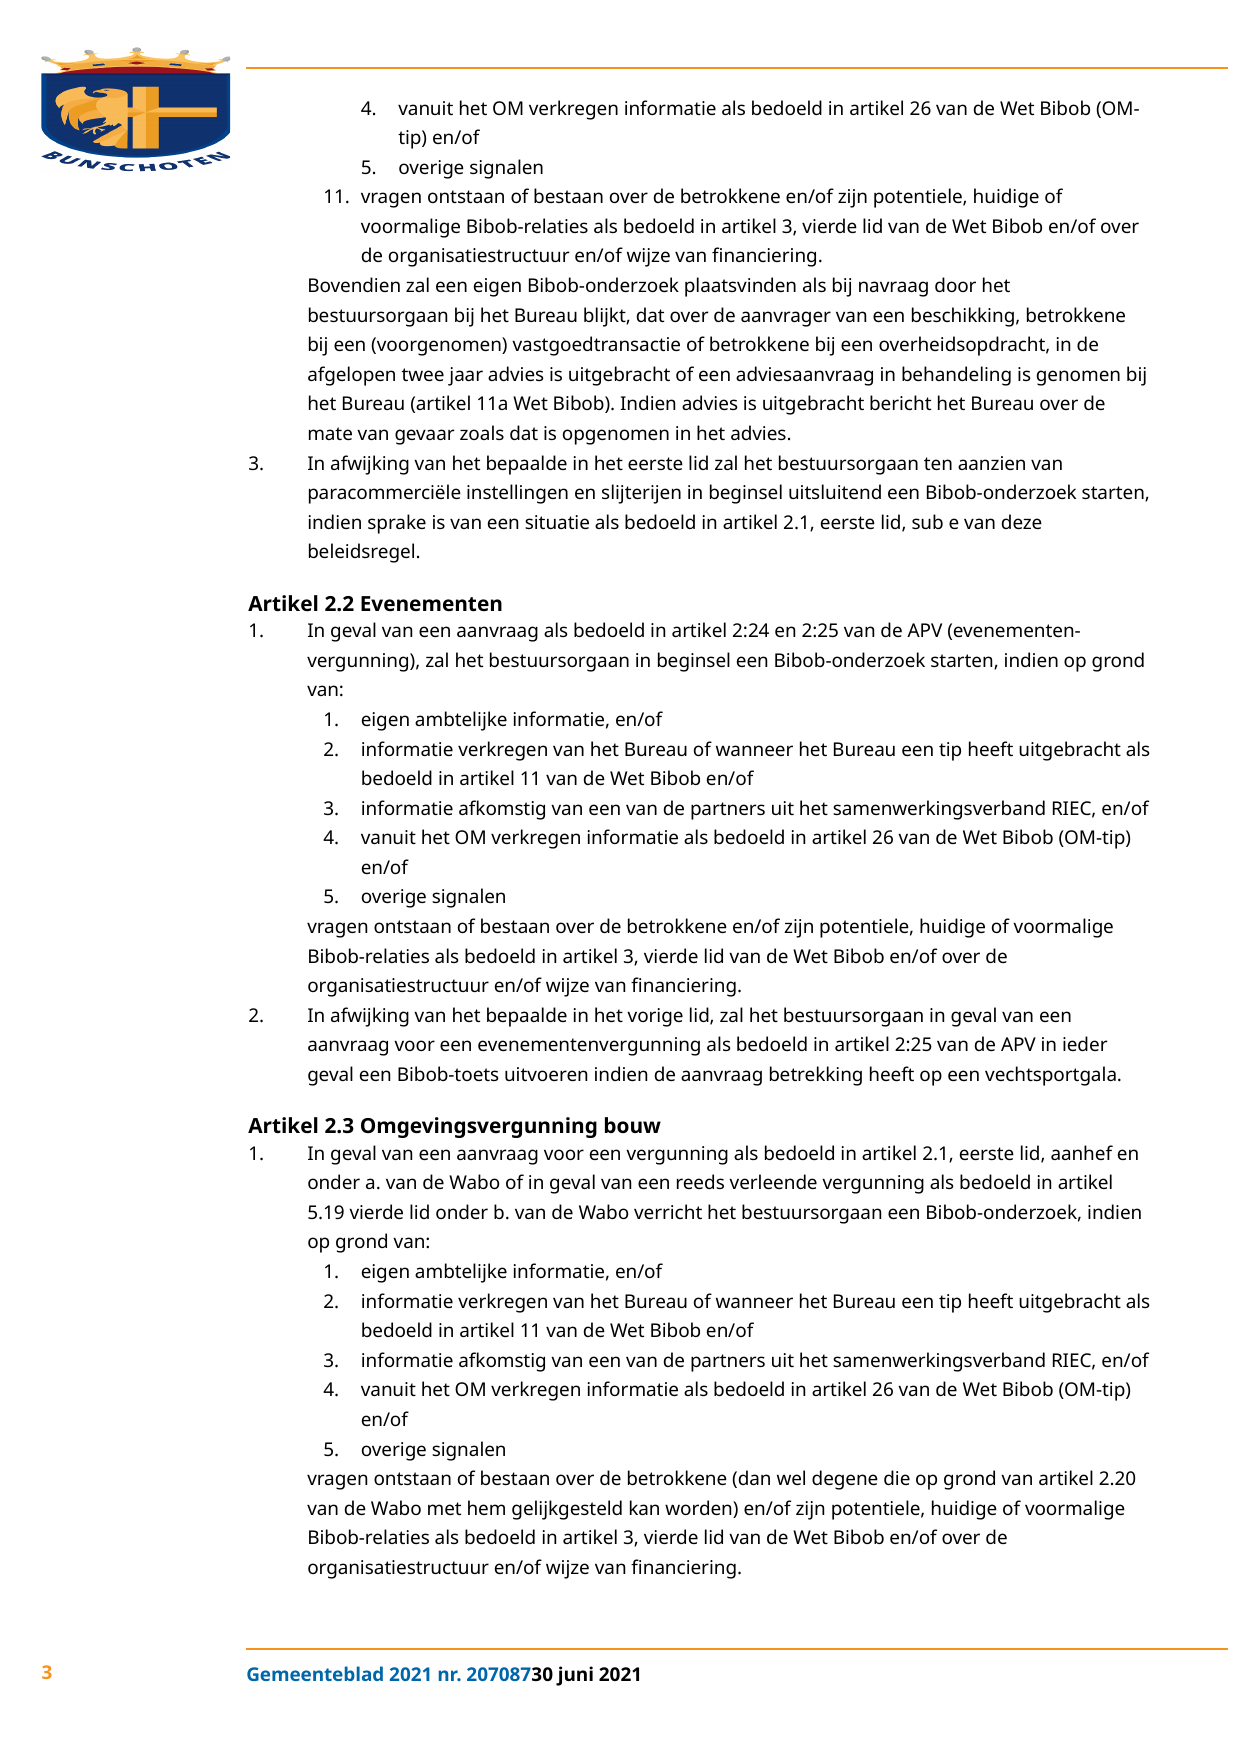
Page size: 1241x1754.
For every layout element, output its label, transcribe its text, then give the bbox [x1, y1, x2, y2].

list overige signalen [323, 884, 1152, 909]
list informatie verkregen van het Bureau of wanneer het Bureau een tip heeft uitgebracht als bedoeld in artikel 11 van de Wet Bibob en/of [323, 736, 1152, 791]
list vragen ontstaan of bestaan over de betrokkene en/of zijn potentiele, huidige of voormalige Bibob-relaties als bedoeld in artikel 3, vierde lid van de Wet Bibob en/of over de organisatiestructuur en/of wijze van financiering. [248, 913, 1152, 998]
list vanuit het OM verkregen informatie als bedoeld in artikel 26 van de Wet Bibob (OM-tip) en/of [323, 1377, 1152, 1432]
list informatie verkregen van het Bureau of wanneer het Bureau een tip heeft uitgebracht als bedoeld in artikel 11 van de Wet Bibob en/of [323, 1288, 1152, 1343]
list In geval van een aanvraag als bedoeld in artikel 2:24 en 2:25 van de APV (evenementen-vergunning), zal het bestuursorgaan in beginsel een Bibob-onderzoek starten, indien op grond van: [248, 617, 1152, 702]
text Artikel 2.2 Evenementen [248, 589, 1152, 617]
list In geval van een aanvraag voor een vergunning als bedoeld in artikel 2.1, eerste lid, aanhef en onder a. van de Wabo of in geval van een reeds verleende vergunning als bedoeld in artikel 5.19 vierde lid onder b. van de Wabo verricht het bestuursorgaan een Bibob-onderzoek, indien op grond van: [248, 1140, 1152, 1254]
list informatie afkomstig van een van de partners uit het samenwerkingsverband RIEC, en/of [323, 1347, 1152, 1373]
list vragen ontstaan of bestaan over de betrokkene en/of zijn potentiele, huidige of voormalige Bibob-relaties als bedoeld in artikel 3, vierde lid van de Wet Bibob en/of over de organisatiestructuur en/of wijze van financiering. [323, 183, 1152, 268]
list overige signalen [323, 1436, 1152, 1462]
text Artikel 2.3 Omgevingsvergunning bouw [248, 1112, 1152, 1140]
picture [41, 47, 231, 172]
list Bovendien zal een eigen Bibob-onderzoek plaatsvinden als bij navraag door het bestuursorgaan bij het Bureau blijkt, dat over de aanvrager van een beschikking, betrokkene bij een (voorgenomen) vastgoedtransactie of betrokkene bij een overheidsopdracht, in de afgelopen twee jaar advies is uitgebracht of een adviesaanvraag in behandeling is genomen bij het Bureau (artikel 11a Wet Bibob). Indien advies is uitgebracht bericht het Bureau over de mate van gevaar zoals dat is opgenomen in het advies. [248, 272, 1152, 446]
list overige signalen [361, 154, 1152, 180]
list eigen ambtelijke informatie, en/of [323, 706, 1152, 732]
list vragen ontstaan of bestaan over de betrokkene (dan wel degene die op grond van artikel 2.20 van de Wabo met hem gelijkgesteld kan worden) en/of zijn potentiele, huidige of voormalige Bibob-relaties als bedoeld in artikel 3, vierde lid van de Wet Bibob en/of over de organisatiestructuur en/of wijze van financiering. [248, 1465, 1152, 1580]
list eigen ambtelijke informatie, en/of [323, 1258, 1152, 1284]
list informatie afkomstig van een van de partners uit het samenwerkingsverband RIEC, en/of [323, 795, 1152, 821]
list In afwijking van het bepaalde in het vorige lid, zal het bestuursorgaan in geval van een aanvraag voor een evenementenvergunning als bedoeld in artikel 2:25 van de APV in ieder geval een Bibob-toets uitvoeren indien de aanvraag betrekking heeft op een vechtsportgala. [248, 1002, 1152, 1087]
list vanuit het OM verkregen informatie als bedoeld in artikel 26 van de Wet Bibob (OM-tip) en/of [323, 824, 1152, 880]
list In afwijking van het bepaalde in het eerste lid zal het bestuursorgaan ten aanzien van paracommerciële instellingen en slijterijen in beginsel uitsluitend een Bibob-onderzoek starten, indien sprake is van een situatie als bedoeld in artikel 2.1, eerste lid, sub e van deze beleidsregel. [248, 450, 1152, 564]
list vanuit het OM verkregen informatie als bedoeld in artikel 26 van de Wet Bibob (OM-tip) en/of [361, 95, 1152, 150]
